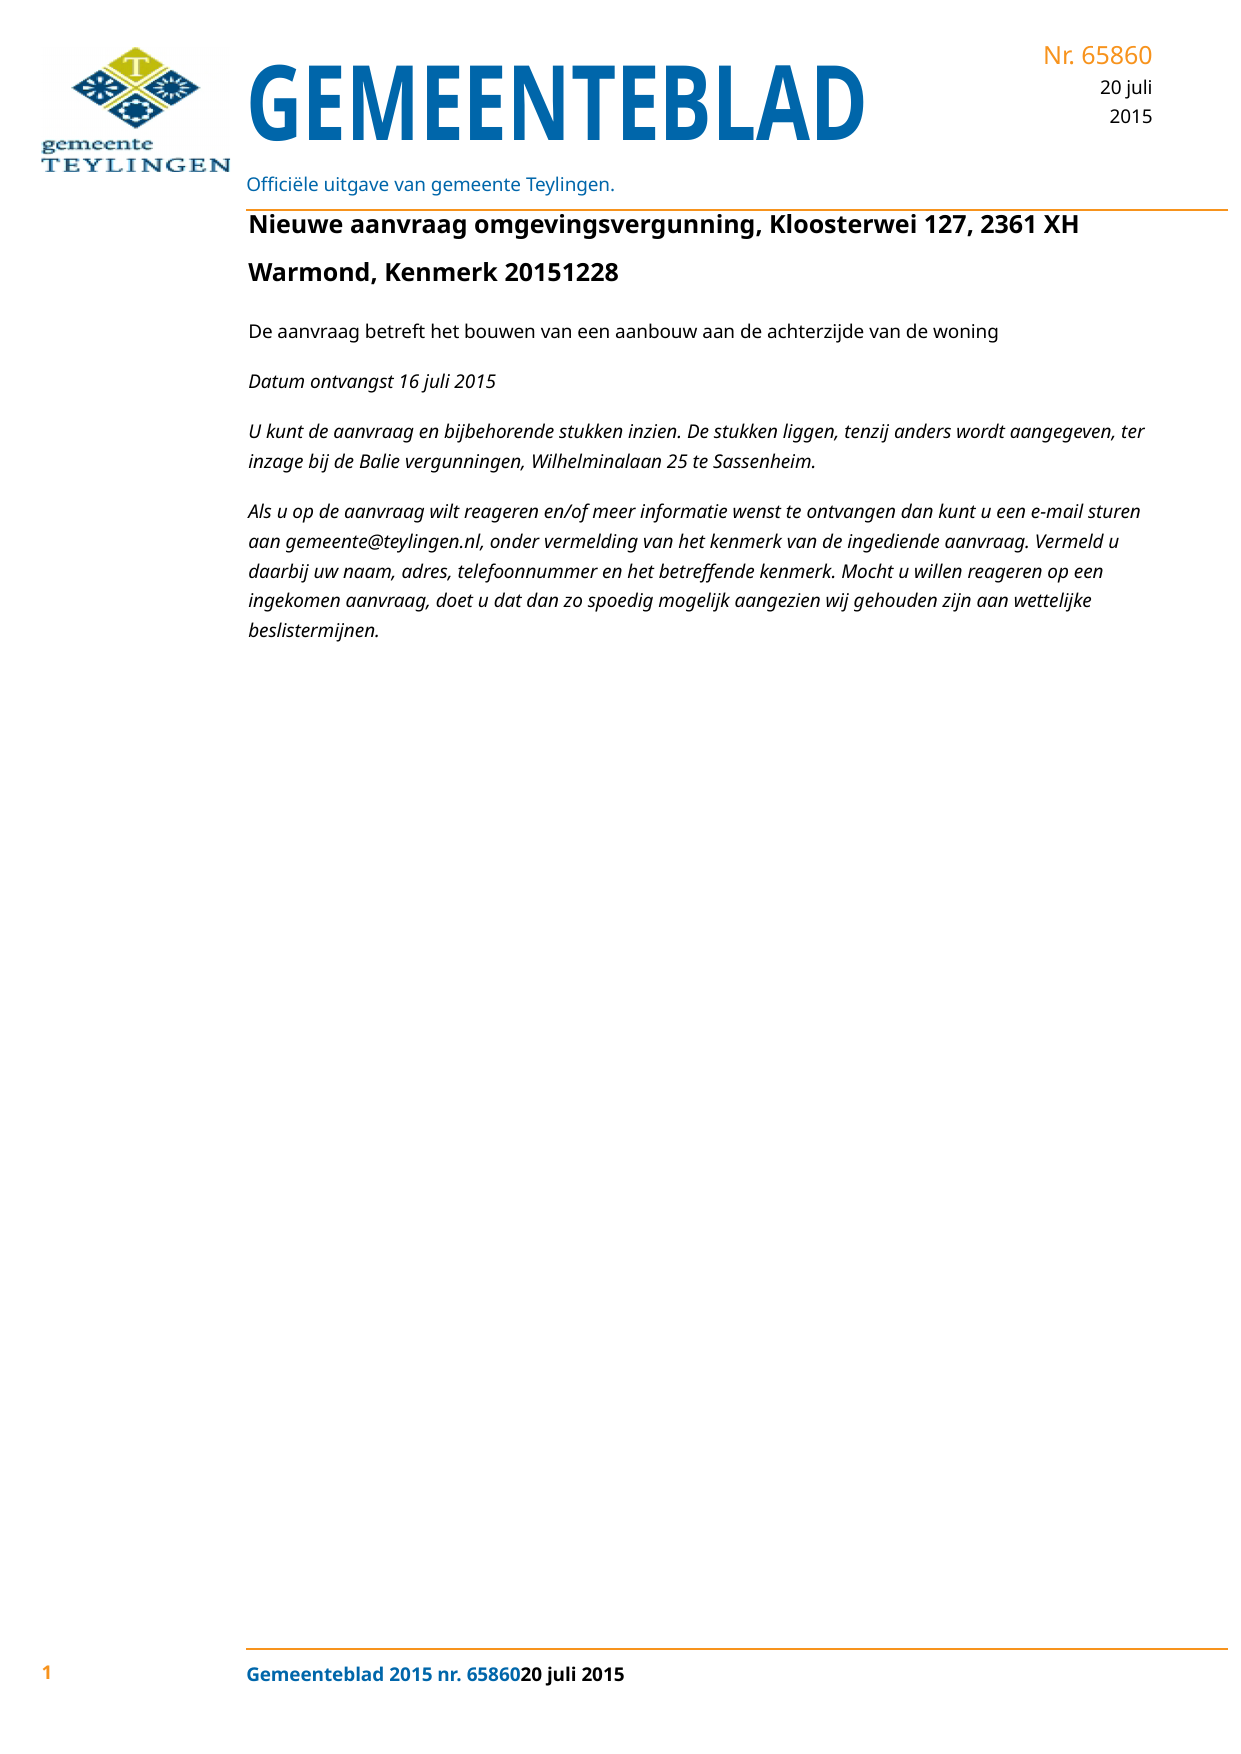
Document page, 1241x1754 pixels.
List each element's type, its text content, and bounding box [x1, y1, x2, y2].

picture [41, 47, 231, 172]
text Nieuwe aanvraag omgevingsvergunning, Kloosterwei 127, 2361 XH Warmond, Kenmerk 20151228 [248, 211, 1152, 288]
text U kunt de aanvraag en bijbehorende stukken inzien. De stukken liggen, tenzij anders wordt aangegeven, ter inzage bij de Balie vergunningen, Wilhelminalaan 25 te Sassenheim. [248, 419, 1152, 474]
text De aanvraag betreft het bouwen van een aanbouw aan de achterzijde van de woning [248, 318, 1152, 344]
text Als u op de aanvraag wilt reageren en/of meer informatie wenst te ontvangen dan kunt u een e-mail sturen aan gemeente@teylingen.nl, onder vermelding van het kenmerk van de ingediende aanvraag. Vermeld u daarbij uw naam, adres, telefoonnummer en het betreffende kenmerk. Mocht u willen reageren op een ingekomen aanvraag, doet u dat dan zo spoedig mogelijk aangezien wij gehouden zijn aan wettelijke beslistermijnen. [248, 499, 1152, 643]
text Datum ontvangst 16 juli 2015 [248, 368, 1152, 394]
